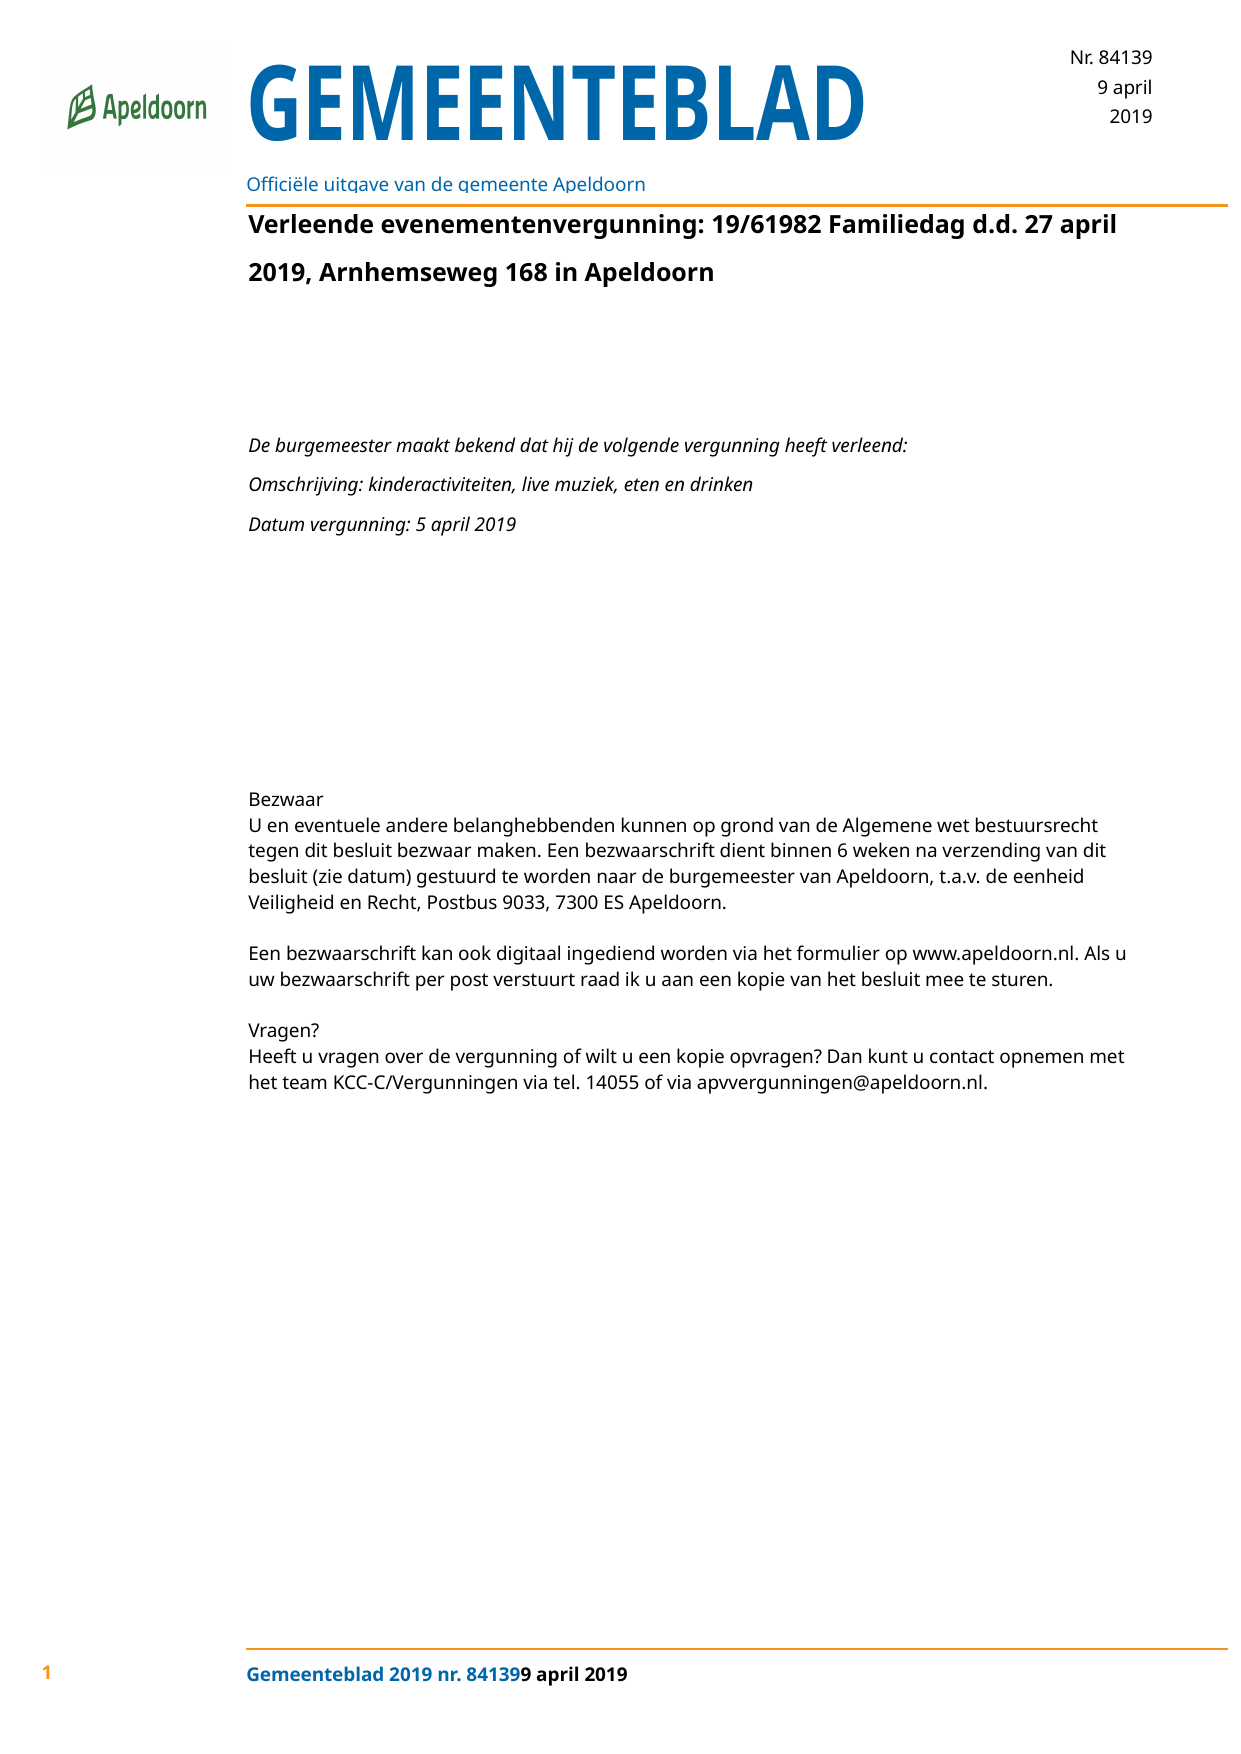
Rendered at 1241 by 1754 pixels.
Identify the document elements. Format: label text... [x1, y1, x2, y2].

text Heeft u vragen over de vergunning of wilt u een kopie opvragen? Dan kunt u contact opnemen met het team KCC-C/Vergunningen via tel. 14055 of via apvvergunningen@apeldoorn.nl. [248, 1043, 1152, 1095]
picture [41, 47, 231, 172]
text U en eventuele andere belanghebbenden kunnen op grond van de Algemene wet bestuursrecht tegen dit besluit bezwaar maken. Een bezwaarschrift dient binnen 6 weken na verzending van dit besluit (zie datum) gestuurd te worden naar de burgemeester van Apeldoorn, t.a.v. de eenheid Veiligheid en Recht, Postbus 9033, 7300 ES Apeldoorn. [248, 812, 1152, 915]
text Vragen? [248, 1018, 1152, 1043]
text Verleende evenementenvergunning: 19/61982 Familiedag d.d. 27 april 2019, Arnhemseweg 168 in Apeldoorn [248, 207, 1152, 288]
text Datum vergunning: 5 april 2019 [248, 511, 1152, 537]
text Een bezwaarschrift kan ook digitaal ingediend worden via het formulier op www.apeldoorn.nl. Als u uw bezwaarschrift per post verstuurt raad ik u aan een kopie van het besluit mee te sturen. [248, 940, 1152, 992]
text Omschrijving: kinderactiviteiten, live muziek, eten en drinken [248, 472, 1152, 497]
text Bezwaar [248, 786, 1152, 812]
text De burgemeester maakt bekend dat hij de volgende vergunning heeft verleend: [248, 432, 1152, 458]
